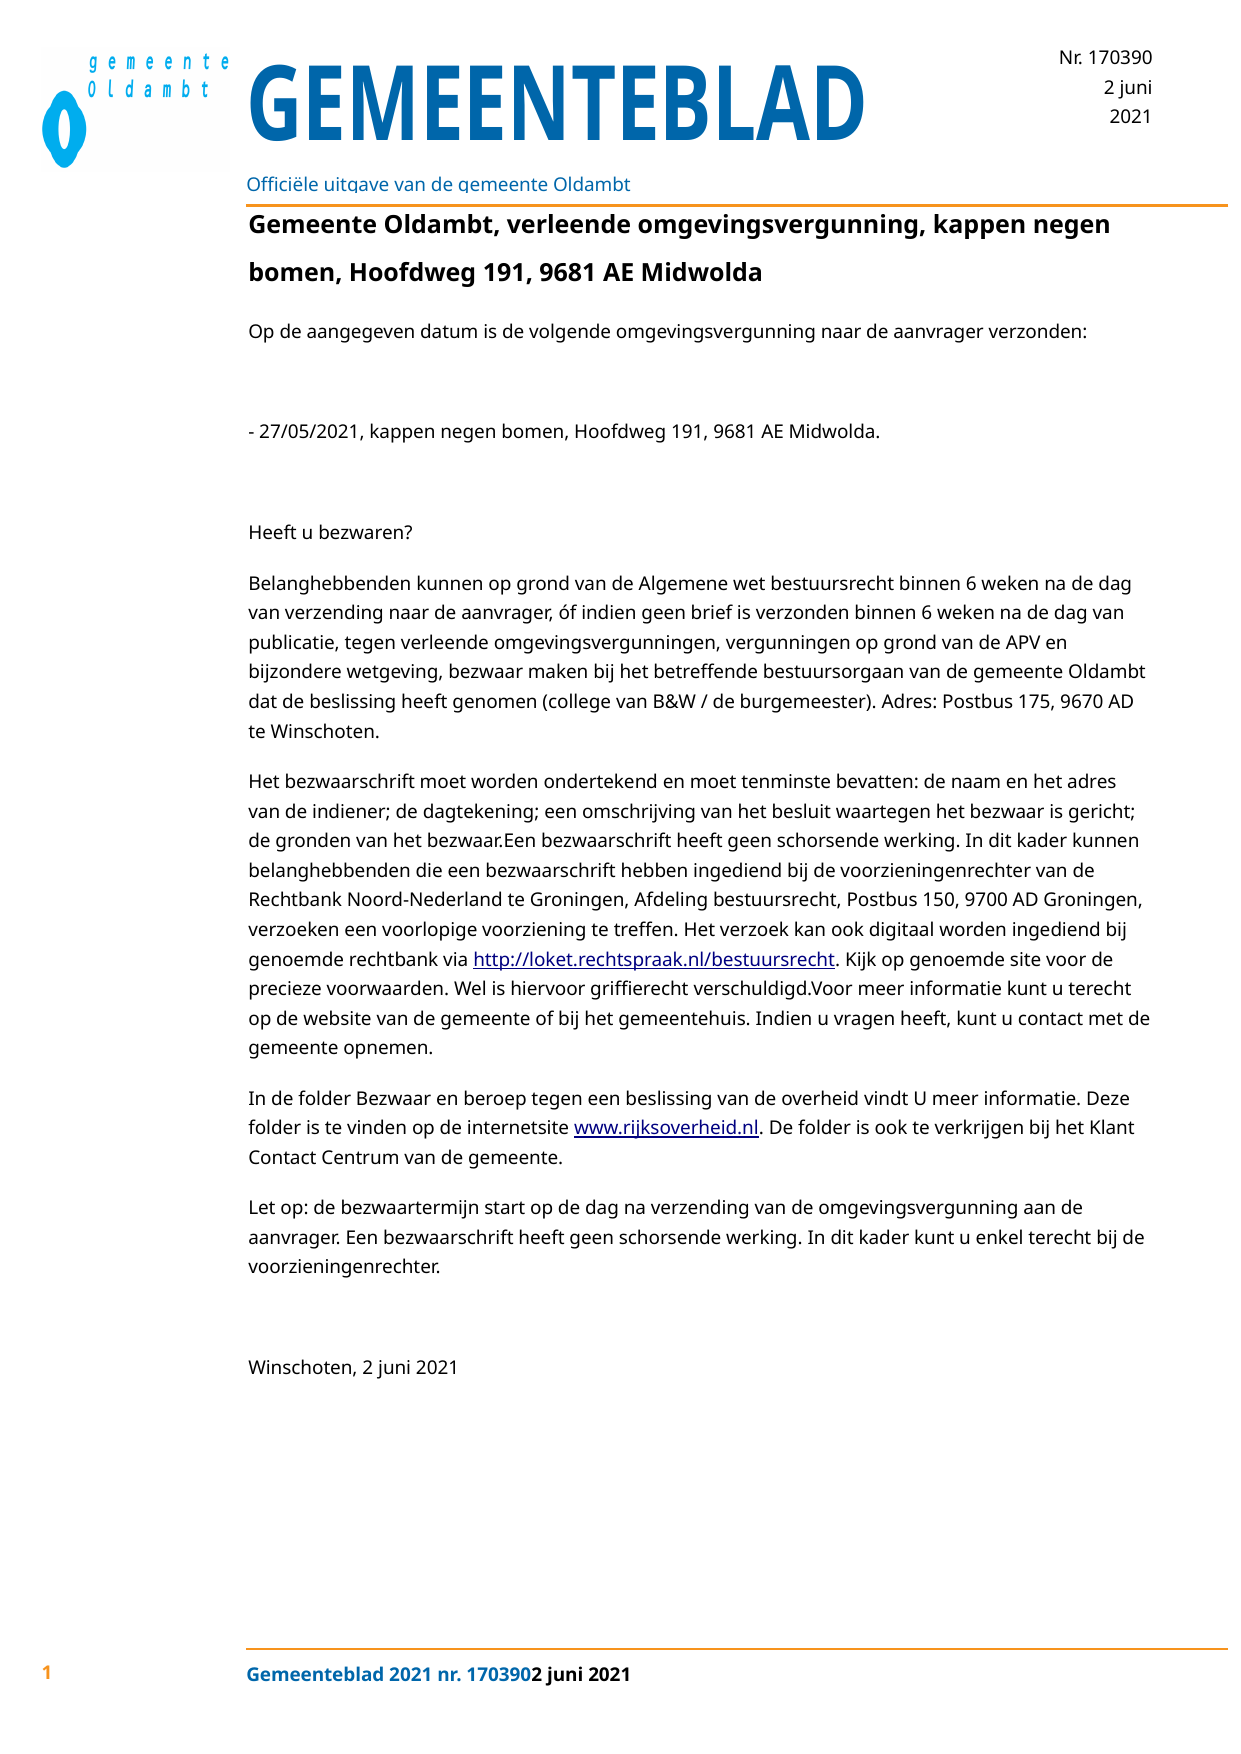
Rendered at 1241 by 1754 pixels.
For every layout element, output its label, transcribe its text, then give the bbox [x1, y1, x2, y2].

text Let op: de bezwaartermijn start op de dag na verzending van de omgevingsvergunning aan de aanvrager. Een bezwaarschrift heeft geen schorsende werking. In dit kader kunt u enkel terecht bij de voorzieningenrechter. [248, 1194, 1152, 1279]
text Winschoten, 2 juni 2021 [248, 1354, 1152, 1380]
text In de folder Bezwaar en beroep tegen een beslissing van de overheid vindt U meer informatie. Deze folder is te vinden op de internetsite www.rijksoverheid.nl. De folder is ook te verkrijgen bij het Klant Contact Centrum van de gemeente. [248, 1085, 1152, 1170]
text - 27/05/2021, kappen negen bomen, Hoofdweg 191, 9681 AE Midwolda. [248, 419, 1152, 444]
text Belanghebbenden kunnen op grond van de Algemene wet bestuursrecht binnen 6 weken na de dag van verzending naar de aanvrager, óf indien geen brief is verzonden binnen 6 weken na de dag van publicatie, tegen verleende omgevingsvergunningen, vergunningen op grond van de APV en bijzondere wetgeving, bezwaar maken bij het betreffende bestuursorgaan van de gemeente Oldambt dat de beslissing heeft genomen (college van B&W / de burgemeester). Adres: Postbus 175, 9670 AD te Winschoten. [248, 570, 1152, 744]
text Op de aangegeven datum is de volgende omgevingsvergunning naar de aanvrager verzonden: [248, 318, 1152, 344]
text Heeft u bezwaren? [248, 519, 1152, 545]
text Het bezwaarschrift moet worden ondertekend en moet tenminste bevatten: de naam en het adres van de indiener; de dagtekening; een omschrijving van het besluit waartegen het bezwaar is gericht; de gronden van het bezwaar.Een bezwaarschrift heeft geen schorsende werking. In dit kader kunnen belanghebbenden die een bezwaarschrift hebben ingediend bij de voorzieningenrechter van de Rechtbank Noord-Nederland te Groningen, Afdeling bestuursrecht, Postbus 150, 9700 AD Groningen, verzoeken een voorlopige voorziening te treffen. Het verzoek kan ook digitaal worden ingediend bij genoemde rechtbank via http://loket.rechtspraak.nl/bestuursrecht. Kijk op genoemde site voor de precieze voorwaarden. Wel is hiervoor griffierecht verschuldigd.Voor meer informatie kunt u terecht op de website van de gemeente of bij het gemeentehuis. Indien u vragen heeft, kunt u contact met de gemeente opnemen. [248, 768, 1152, 1060]
text Gemeente Oldambt, verleende omgevingsvergunning, kappen negen bomen, Hoofdweg 191, 9681 AE Midwolda [248, 207, 1152, 288]
picture [41, 47, 231, 172]
